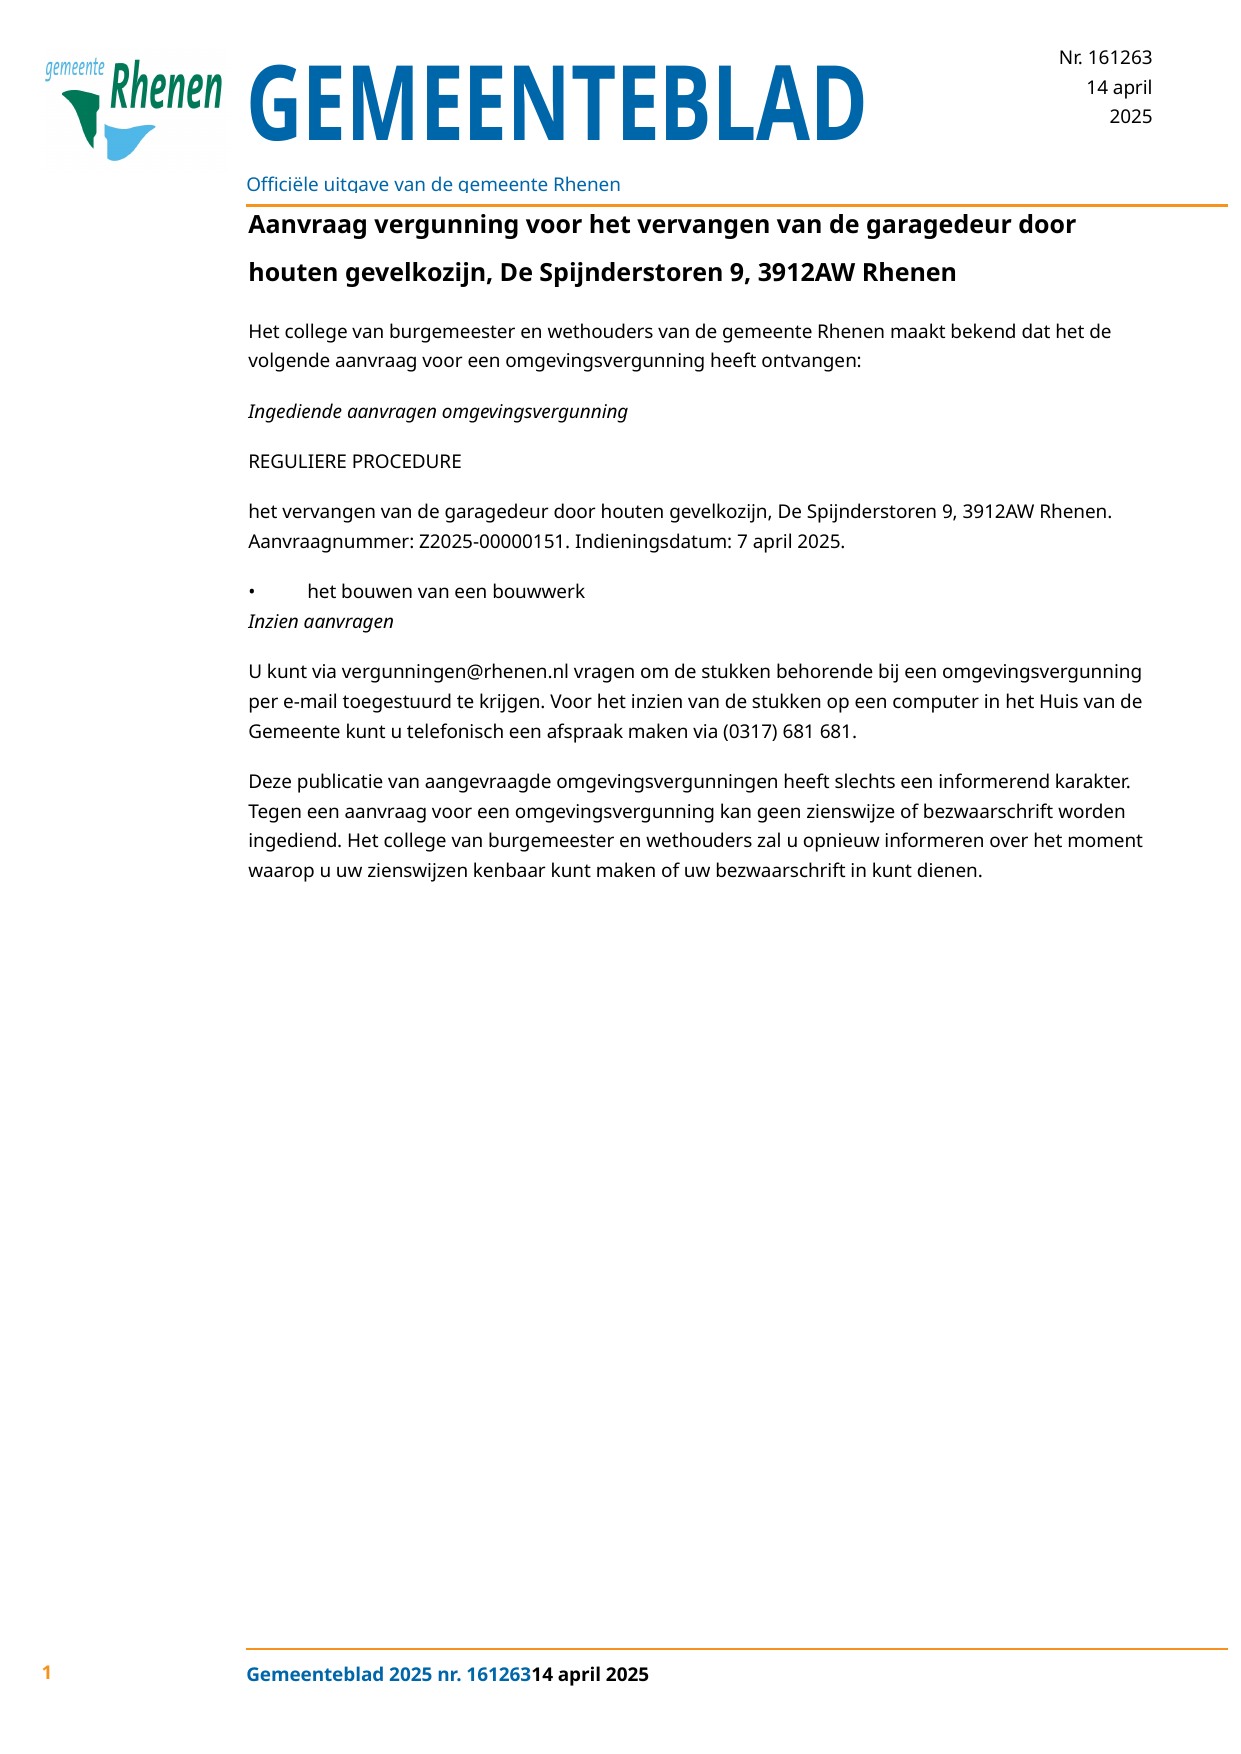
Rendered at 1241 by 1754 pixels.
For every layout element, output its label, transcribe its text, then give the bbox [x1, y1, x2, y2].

picture [41, 47, 231, 172]
text het vervangen van de garagedeur door houten gevelkozijn, De Spijnderstoren 9, 3912AW Rhenen. Aanvraagnummer: Z2025-00000151. Indieningsdatum: 7 april 2025. [248, 499, 1152, 554]
text Het college van burgemeester en wethouders van de gemeente Rhenen maakt bekend dat het de volgende aanvraag voor een omgevingsvergunning heeft ontvangen: [248, 318, 1152, 373]
text Inzien aanvragen [248, 608, 1152, 634]
text U kunt via vergunningen@rhenen.nl vragen om de stukken behorende bij een omgevingsvergunning per e-mail toegestuurd te krijgen. Voor het inzien van de stukken op een computer in het Huis van de Gemeente kunt u telefonisch een afspraak maken via (0317) 681 681. [248, 659, 1152, 744]
list het bouwen van een bouwwerk [248, 579, 1152, 604]
text REGULIERE PROCEDURE [248, 448, 1152, 474]
text Aanvraag vergunning voor het vervangen van de garagedeur door houten gevelkozijn, De Spijnderstoren 9, 3912AW Rhenen [248, 207, 1152, 288]
text Ingediende aanvragen omgevingsvergunning [248, 398, 1152, 424]
text Deze publicatie van aangevraagde omgevingsvergunningen heeft slechts een informerend karakter. Tegen een aanvraag voor een omgevingsvergunning kan geen zienswijze of bezwaarschrift worden ingediend. Het college van burgemeester en wethouders zal u opnieuw informeren over het moment waarop u uw zienswijzen kenbaar kunt maken of uw bezwaarschrift in kunt dienen. [248, 768, 1152, 883]
